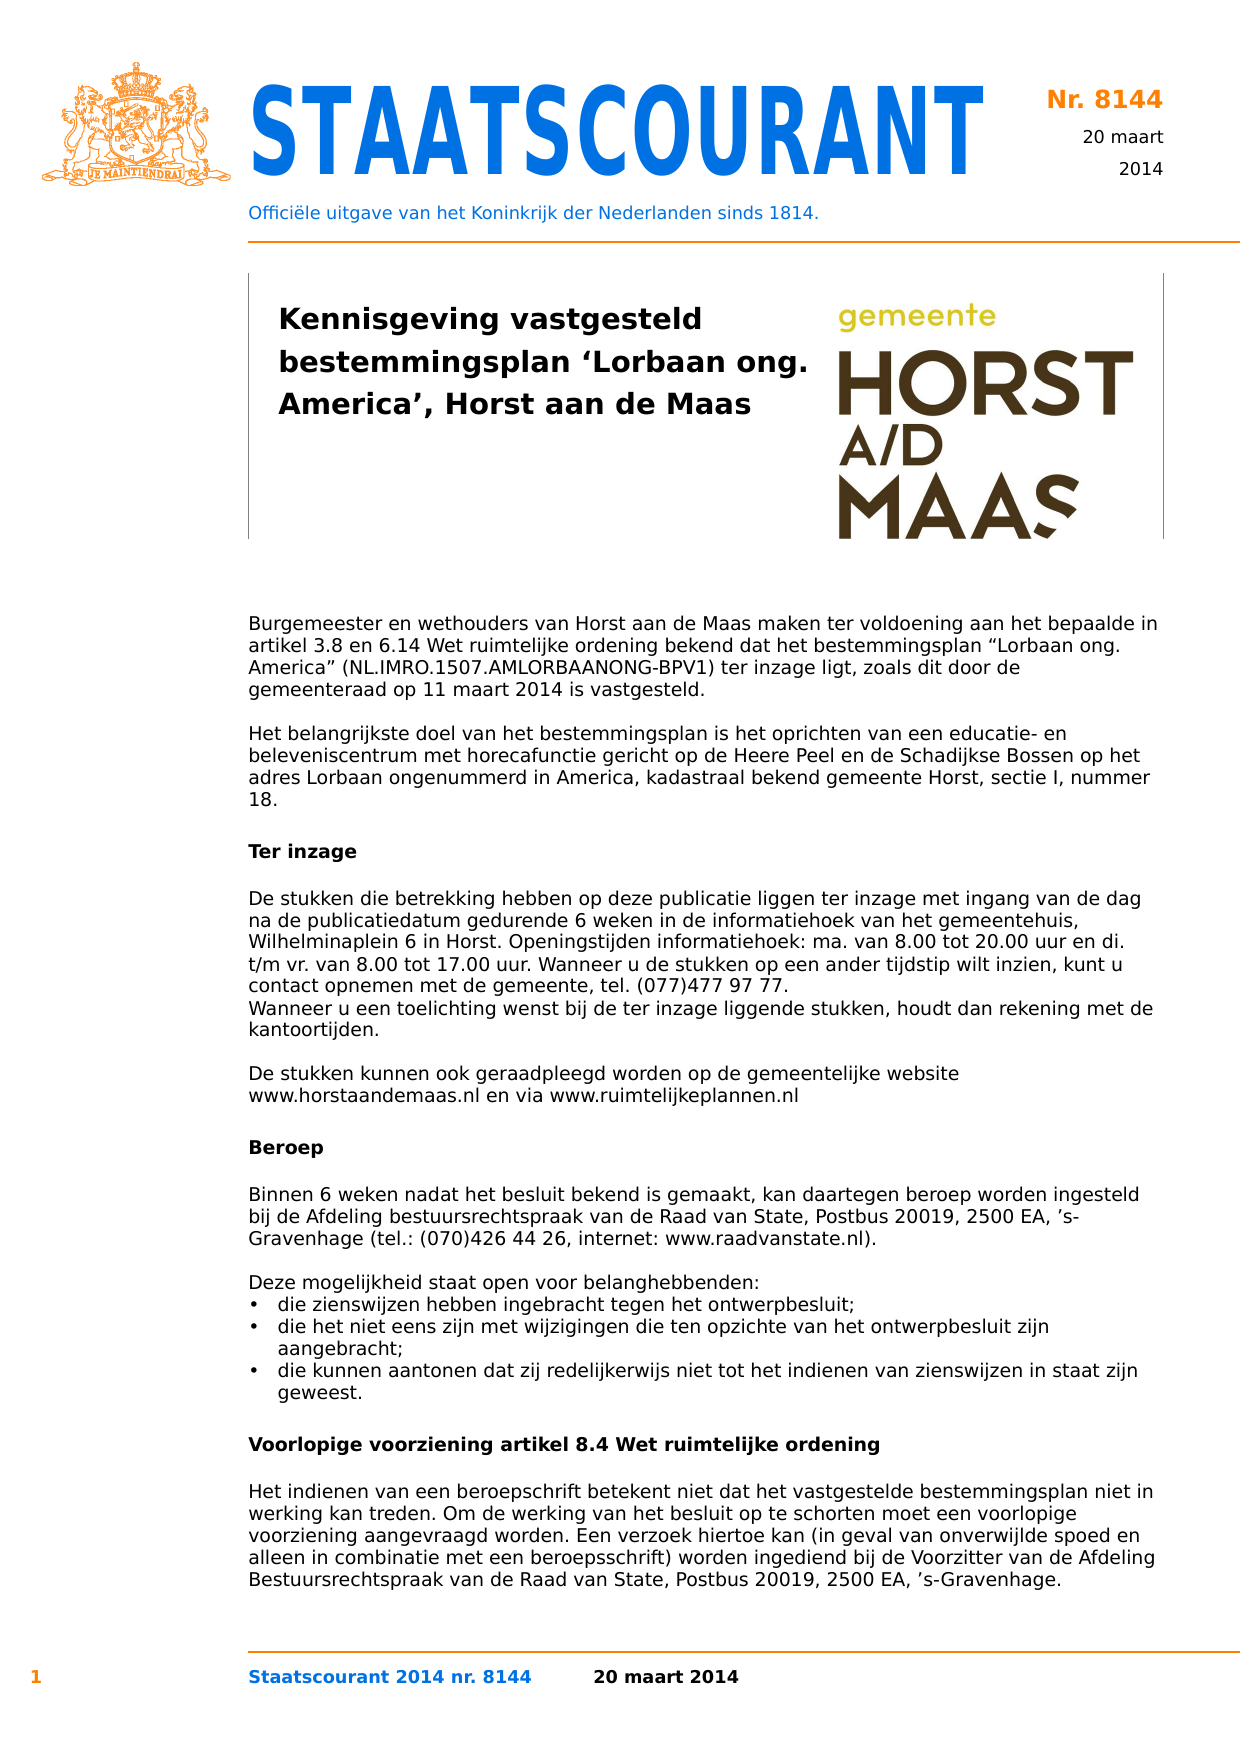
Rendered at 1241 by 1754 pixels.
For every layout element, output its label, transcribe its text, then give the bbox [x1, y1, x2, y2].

subtitle Ter inzage [248, 841, 1163, 862]
text De stukken kunnen ook geraadpleegd worden op de gemeentelijke website www.horstaandemaas.nl en via www.ruimtelijkeplannen.nl [248, 1063, 1163, 1107]
text De stukken die betrekking hebben op deze publicatie liggen ter inzage met ingang van de dag na de publicatiedatum gedurende 6 weken in de informatiehoek van het gemeentehuis, Wilhelminaplein 6 in Horst. Openingstijden informatiehoek: ma. van 8.00 tot 20.00 uur en di. t/m vr. van 8.00 tot 17.00 uur. Wanneer u de stukken op een ander tijdstip wilt inzien, kunt u contact opnemen met de gemeente, tel. (077)477 97 77. [248, 887, 1163, 997]
table_cell 20 maart [998, 121, 1240, 153]
text Het indienen van een beroepschrift betekent niet dat het vastgestelde bestemmingsplan niet in werking kan treden. Om de werking van het besluit op te schorten moet een voorlopige voorziening aangevraagd worden. Een verzoek hiertoe kan (in geval van onverwijlde spoed en alleen in combinatie met een beroepsschrift) worden ingediend bij de Voorzitter van de Afdeling Bestuursrechtspraak van de Raad van State, Postbus 20019, 2500 EA, ’s-Gravenhage. [248, 1481, 1163, 1591]
text Wanneer u een toelichting wenst bij de ter inzage liggende stukken, houdt dan rekening met de kantoortijden. [248, 997, 1163, 1041]
picture [838, 302, 1134, 539]
text Burgemeester en wethouders van Horst aan de Maas maken ter voldoening aan het bepaalde in artikel 3.8 en 6.14 Wet ruimtelijke ordening bekend dat het bestemmingsplan “Lorbaan ong. America” (NL.IMRO.1507.AMLORBAANONG-BPV1) ter inzage ligt, zoals dit door de gemeenteraad op 11 maart 2014 is vastgesteld. [248, 613, 1163, 701]
subtitle Voorlopige voorziening artikel 8.4 Wet ruimtelijke ordening [248, 1434, 1163, 1456]
table_header Nr. 8144 [998, 62, 1240, 121]
text • die zienswijzen hebben ingebracht tegen het ontwerpbesluit; [248, 1294, 1163, 1316]
picture [41, 62, 231, 186]
table_cell 2014 [998, 153, 1240, 203]
text Deze mogelijkheid staat open voor belanghebbenden: [248, 1272, 1163, 1294]
text Het belangrijkste doel van het bestemmingsplan is het oprichten van een educatie- en beleveniscentrum met horecafunctie gericht op de Heere Peel en de Schadijkse Bossen op het adres Lorbaan ongenummerd in America, kadastraal bekend gemeente Horst, sectie I, nummer 18. [248, 723, 1163, 811]
table_header STAATSCOURANT [248, 62, 998, 203]
text • die het niet eens zijn met wijzigingen die ten opzichte van het ontwerpbesluit zijn aangebracht; [248, 1316, 1163, 1360]
text Binnen 6 weken nadat het besluit bekend is gemaakt, kan daartegen beroep worden ingesteld bij de Afdeling bestuursrechtspraak van de Raad van State, Postbus 20019, 2500 EA, ’s-Gravenhage (tel.: (070)426 44 26, internet: www.raadvanstate.nl). [248, 1184, 1163, 1250]
table_cell Officiële uitgave van het Koninkrijk der Nederlanden sinds 1814. [248, 203, 1240, 241]
subtitle Beroep [248, 1137, 1163, 1159]
subtitle Kennisgeving vastgesteld bestemmingsplan ‘Lorbaan ong. America’, Horst aan de Maas [249, 273, 1163, 539]
table_header [25, 62, 248, 241]
text • die kunnen aantonen dat zij redelijkerwijs niet tot het indienen van zienswijzen in staat zijn geweest. [248, 1360, 1163, 1404]
